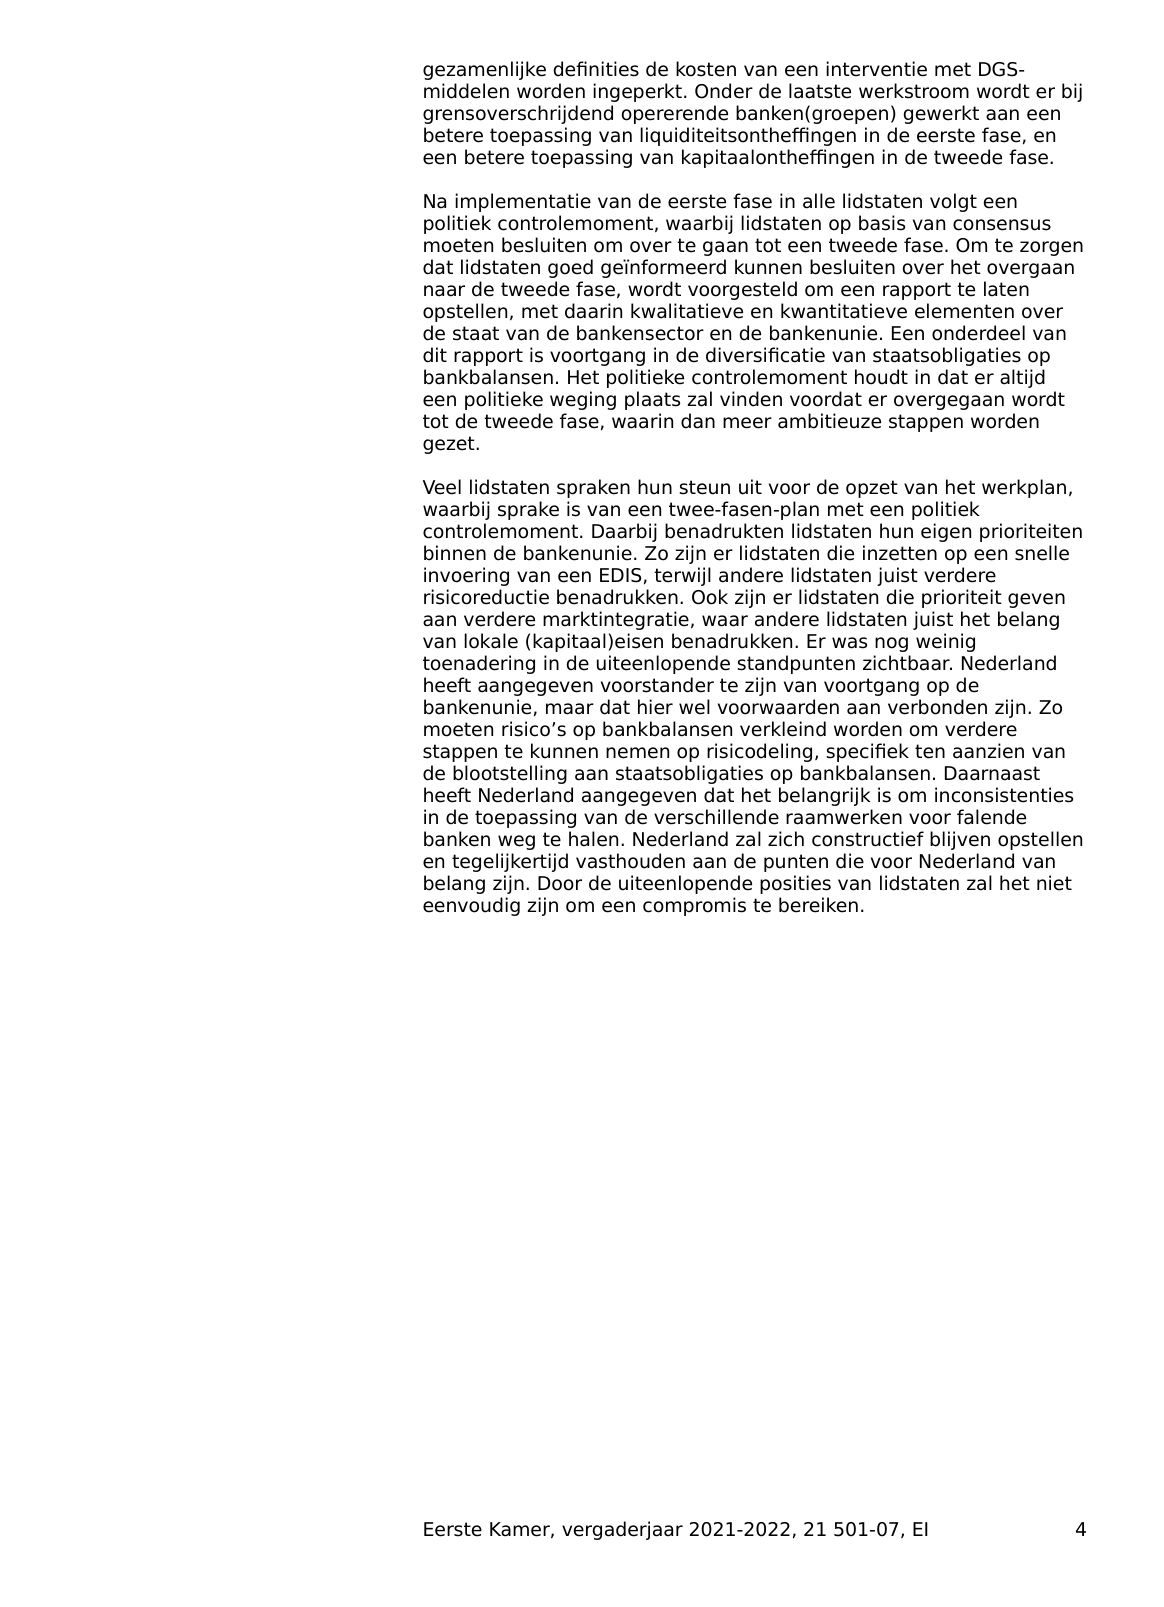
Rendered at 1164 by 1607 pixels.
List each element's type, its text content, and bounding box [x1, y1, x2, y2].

text gezamenlijke definities de kosten van een interventie met DGS-middelen worden ingeperkt. Onder de laatste werkstroom wordt er bij grensoverschrijdend opererende banken(groepen) gewerkt aan een betere toepassing van liquiditeitsontheffingen in de eerste fase, en een betere toepassing van kapitaalontheffingen in de tweede fase. [422, 59, 1087, 169]
text Veel lidstaten spraken hun steun uit voor de opzet van het werkplan, waarbij sprake is van een twee-fasen-plan met een politiek controlemoment. Daarbij benadrukten lidstaten hun eigen prioriteiten binnen de bankenunie. Zo zijn er lidstaten die inzetten op een snelle invoering van een EDIS, terwijl andere lidstaten juist verdere risicoreductie benadrukken. Ook zijn er lidstaten die prioriteit geven aan verdere marktintegratie, waar andere lidstaten juist het belang van lokale (kapitaal)eisen benadrukken. Er was nog weinig toenadering in de uiteenlopende standpunten zichtbaar. Nederland heeft aangegeven voorstander te zijn van voortgang op de bankenunie, maar dat hier wel voorwaarden aan verbonden zijn. Zo moeten risico’s op bankbalansen verkleind worden om verdere stappen te kunnen nemen op risicodeling, specifiek ten aanzien van de blootstelling aan staatsobligaties op bankbalansen. Daarnaast heeft Nederland aangegeven dat het belangrijk is om inconsistenties in de toepassing van de verschillende raamwerken voor falende banken weg te halen. Nederland zal zich constructief blijven opstellen en tegelijkertijd vasthouden aan de punten die voor Nederland van belang zijn. Door de uiteenlopende posities van lidstaten zal het niet eenvoudig zijn om een compromis te bereiken. [422, 477, 1087, 917]
text Na implementatie van de eerste fase in alle lidstaten volgt een politiek controlemoment, waarbij lidstaten op basis van consensus moeten besluiten om over te gaan tot een tweede fase. Om te zorgen dat lidstaten goed geïnformeerd kunnen besluiten over het overgaan naar de tweede fase, wordt voorgesteld om een rapport te laten opstellen, met daarin kwalitatieve en kwantitatieve elementen over de staat van de bankensector en de bankenunie. Een onderdeel van dit rapport is voortgang in de diversificatie van staatsobligaties op bankbalansen. Het politieke controlemoment houdt in dat er altijd een politieke weging plaats zal vinden voordat er overgegaan wordt tot de tweede fase, waarin dan meer ambitieuze stappen worden gezet. [422, 191, 1087, 455]
